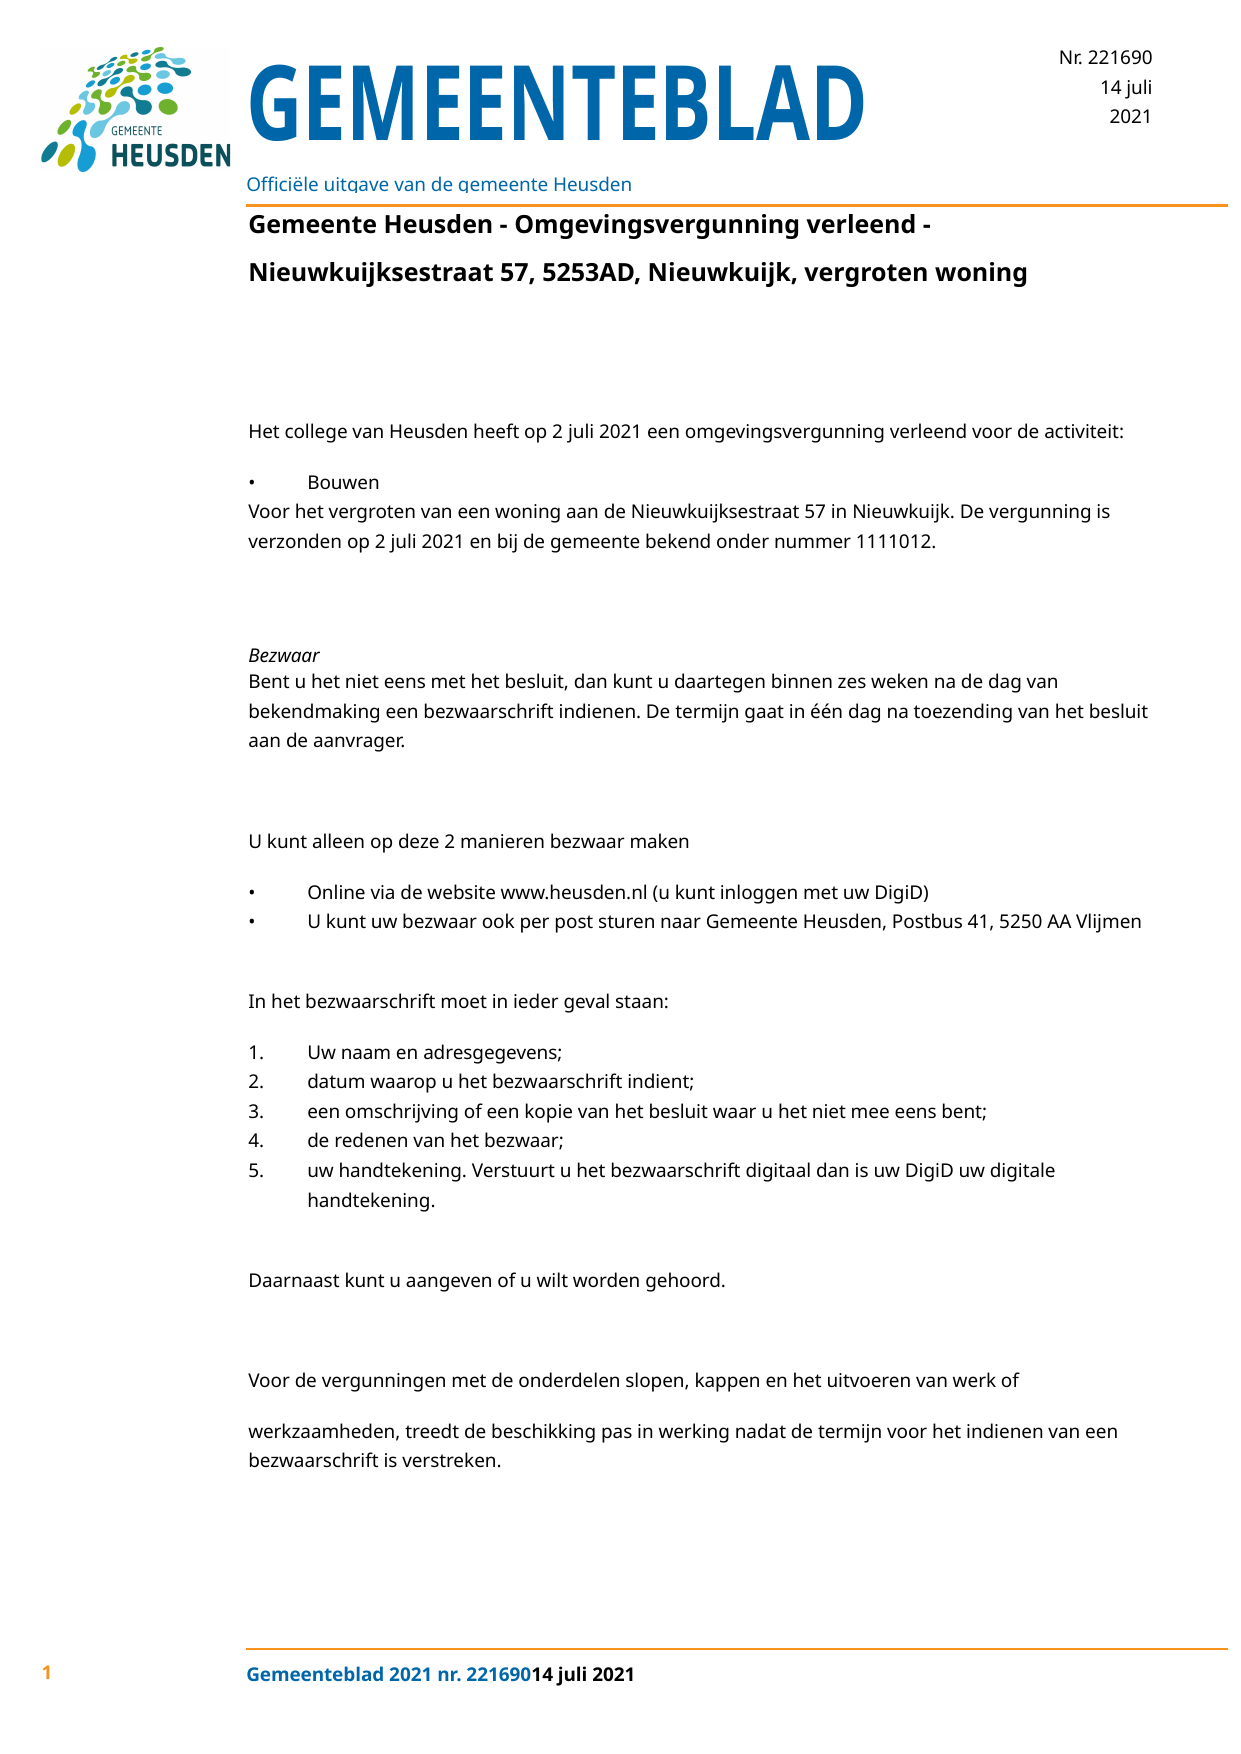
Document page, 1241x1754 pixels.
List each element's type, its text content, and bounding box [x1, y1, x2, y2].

text Voor het vergroten van een woning aan de Nieuwkuijksestraat 57 in Nieuwkuijk. De vergunning is verzonden op 2 juli 2021 en bij de gemeente bekend onder nummer 1111012. [248, 499, 1152, 554]
text U kunt alleen op deze 2 manieren bezwaar maken [248, 828, 1152, 854]
text Voor de vergunningen met de onderdelen slopen, kappen en het uitvoeren van werk of [248, 1368, 1152, 1393]
list Online via de website www.heusden.nl (u kunt inloggen met uw DigiD) [248, 879, 1152, 904]
text Bezwaar [248, 643, 1152, 668]
list de redenen van het bezwaar; [248, 1128, 1152, 1153]
text Het college van Heusden heeft op 2 juli 2021 een omgevingsvergunning verleend voor de activiteit: [248, 419, 1152, 444]
list een omschrijving of een kopie van het besluit waar u het niet mee eens bent; [248, 1098, 1152, 1124]
list Uw naam en adresgegevens; [248, 1039, 1152, 1064]
text In het bezwaarschrift moet in ieder geval staan: [248, 988, 1152, 1014]
list Bouwen [248, 469, 1152, 495]
text Bent u het niet eens met het besluit, dan kunt u daartegen binnen zes weken na de dag van bekendmaking een bezwaarschrift indienen. De termijn gaat in één dag na toezending van het besluit aan de aanvrager. [248, 668, 1152, 753]
text werkzaamheden, treedt de beschikking pas in werking nadat de termijn voor het indienen van een bezwaarschrift is verstreken. [248, 1418, 1152, 1473]
picture [41, 47, 231, 172]
list uw handtekening. Verstuurt u het bezwaarschrift digitaal dan is uw DigiD uw digitale handtekening. [248, 1157, 1152, 1212]
list datum waarop u het bezwaarschrift indient; [248, 1068, 1152, 1094]
text Daarnaast kunt u aangeven of u wilt worden gehoord. [248, 1267, 1152, 1292]
text Gemeente Heusden - Omgevingsvergunning verleend - Nieuwkuijksestraat 57, 5253AD, Nieuwkuijk, vergroten woning [248, 207, 1152, 288]
list U kunt uw bezwaar ook per post sturen naar Gemeente Heusden, Postbus 41, 5250 AA Vlijmen [248, 908, 1152, 934]
